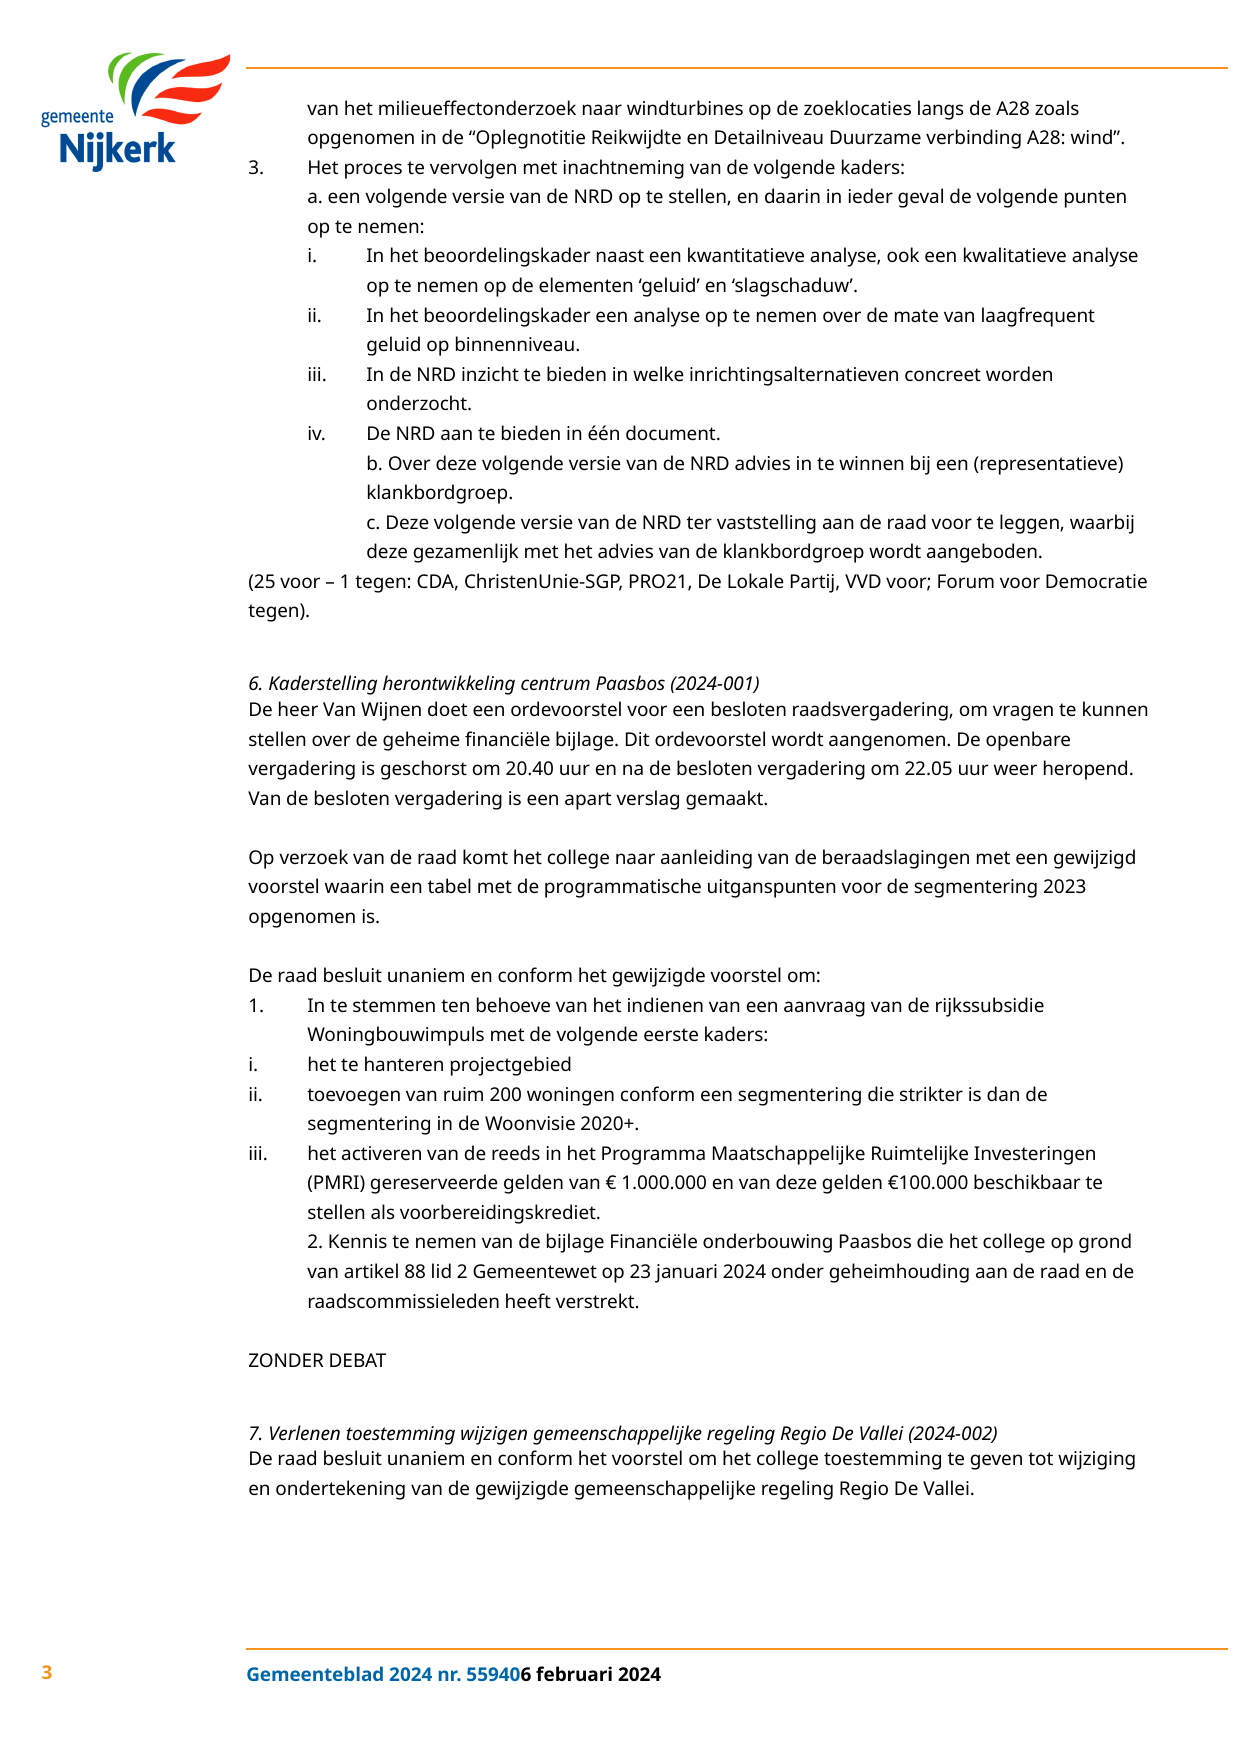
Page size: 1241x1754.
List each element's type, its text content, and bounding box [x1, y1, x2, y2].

list In de NRD inzicht te bieden in welke inrichtingsalternatieven concreet worden onderzocht. [307, 361, 1152, 416]
list In het beoordelingskader naast een kwantitatieve analyse, ook een kwalitatieve analyse op te nemen op de elementen ‘geluid’ en ‘slagschaduw’. [307, 243, 1152, 298]
text ZONDER DEBAT [248, 1347, 1152, 1373]
list het te hanteren projectgebied [248, 1051, 1152, 1077]
list toevoegen van ruim 200 woningen conform een segmentering die strikter is dan de segmentering in de Woonvisie 2020+. [248, 1081, 1152, 1136]
list c. Deze volgende versie van de NRD ter vaststelling aan de raad voor te leggen, waarbij deze gezamenlijk met het advies van de klankbordgroep wordt aangeboden. [307, 509, 1152, 564]
list De NRD aan te bieden in één document. [307, 420, 1152, 446]
list 2. Kennis te nemen van de bijlage Financiële onderbouwing Paasbos die het college op grond van artikel 88 lid 2 Gemeentewet op 23 januari 2024 onder geheimhouding aan de raad en de raadscommissieleden heeft verstrekt. [248, 1229, 1152, 1313]
picture [41, 47, 231, 172]
text De heer Van Wijnen doet een ordevoorstel voor een besloten raadsvergadering, om vragen te kunnen stellen over de geheime financiële bijlage. Dit ordevoorstel wordt aangenomen. De openbare vergadering is geschorst om 20.40 uur en na de besloten vergadering om 22.05 uur weer heropend. Van de besloten vergadering is een apart verslag gemaakt. [248, 696, 1152, 811]
list In te stemmen ten behoeve van het indienen van een aanvraag van de rijkssubsidie Woningbouwimpuls met de volgende eerste kaders: [248, 992, 1152, 1047]
text De raad besluit unaniem en conform het gewijzigde voorstel om: [248, 962, 1152, 988]
list a. een volgende versie van de NRD op te stellen, en daarin in ieder geval de volgende punten op te nemen: [248, 183, 1152, 239]
text De raad besluit unaniem en conform het voorstel om het college toestemming te geven tot wijziging en ondertekening van de gewijzigde gemeenschappelijke regeling Regio De Vallei. [248, 1445, 1152, 1501]
list Het proces te vervolgen met inachtneming van de volgende kaders: [248, 154, 1152, 180]
text 6. Kaderstelling herontwikkeling centrum Paasbos (2024-001) [248, 670, 1152, 696]
text (25 voor – 1 tegen: CDA, ChristenUnie-SGP, PRO21, De Lokale Partij, VVD voor; Forum voor Democratie tegen). [248, 568, 1152, 623]
list b. Over deze volgende versie van de NRD advies in te winnen bij een (representatieve) klankbordgroep. [307, 450, 1152, 505]
list het activeren van de reeds in het Programma Maatschappelijke Ruimtelijke Investeringen (PMRI) gereserveerde gelden van € 1.000.000 en van deze gelden €100.000 beschikbaar te stellen als voorbereidingskrediet. [248, 1140, 1152, 1225]
list van het milieueffectonderzoek naar windturbines op de zoeklocaties langs de A28 zoals opgenomen in de “Oplegnotitie Reikwijdte en Detailniveau Duurzame verbinding A28: wind”. [248, 95, 1152, 150]
text Op verzoek van de raad komt het college naar aanleiding van de beraadslagingen met een gewijzigd voorstel waarin een tabel met de programmatische uitganspunten voor de segmentering 2023 opgenomen is. [248, 844, 1152, 929]
list In het beoordelingskader een analyse op te nemen over de mate van laagfrequent geluid op binnenniveau. [307, 302, 1152, 357]
text 7. Verlenen toestemming wijzigen gemeenschappelijke regeling Regio De Vallei (2024-002) [248, 1420, 1152, 1445]
